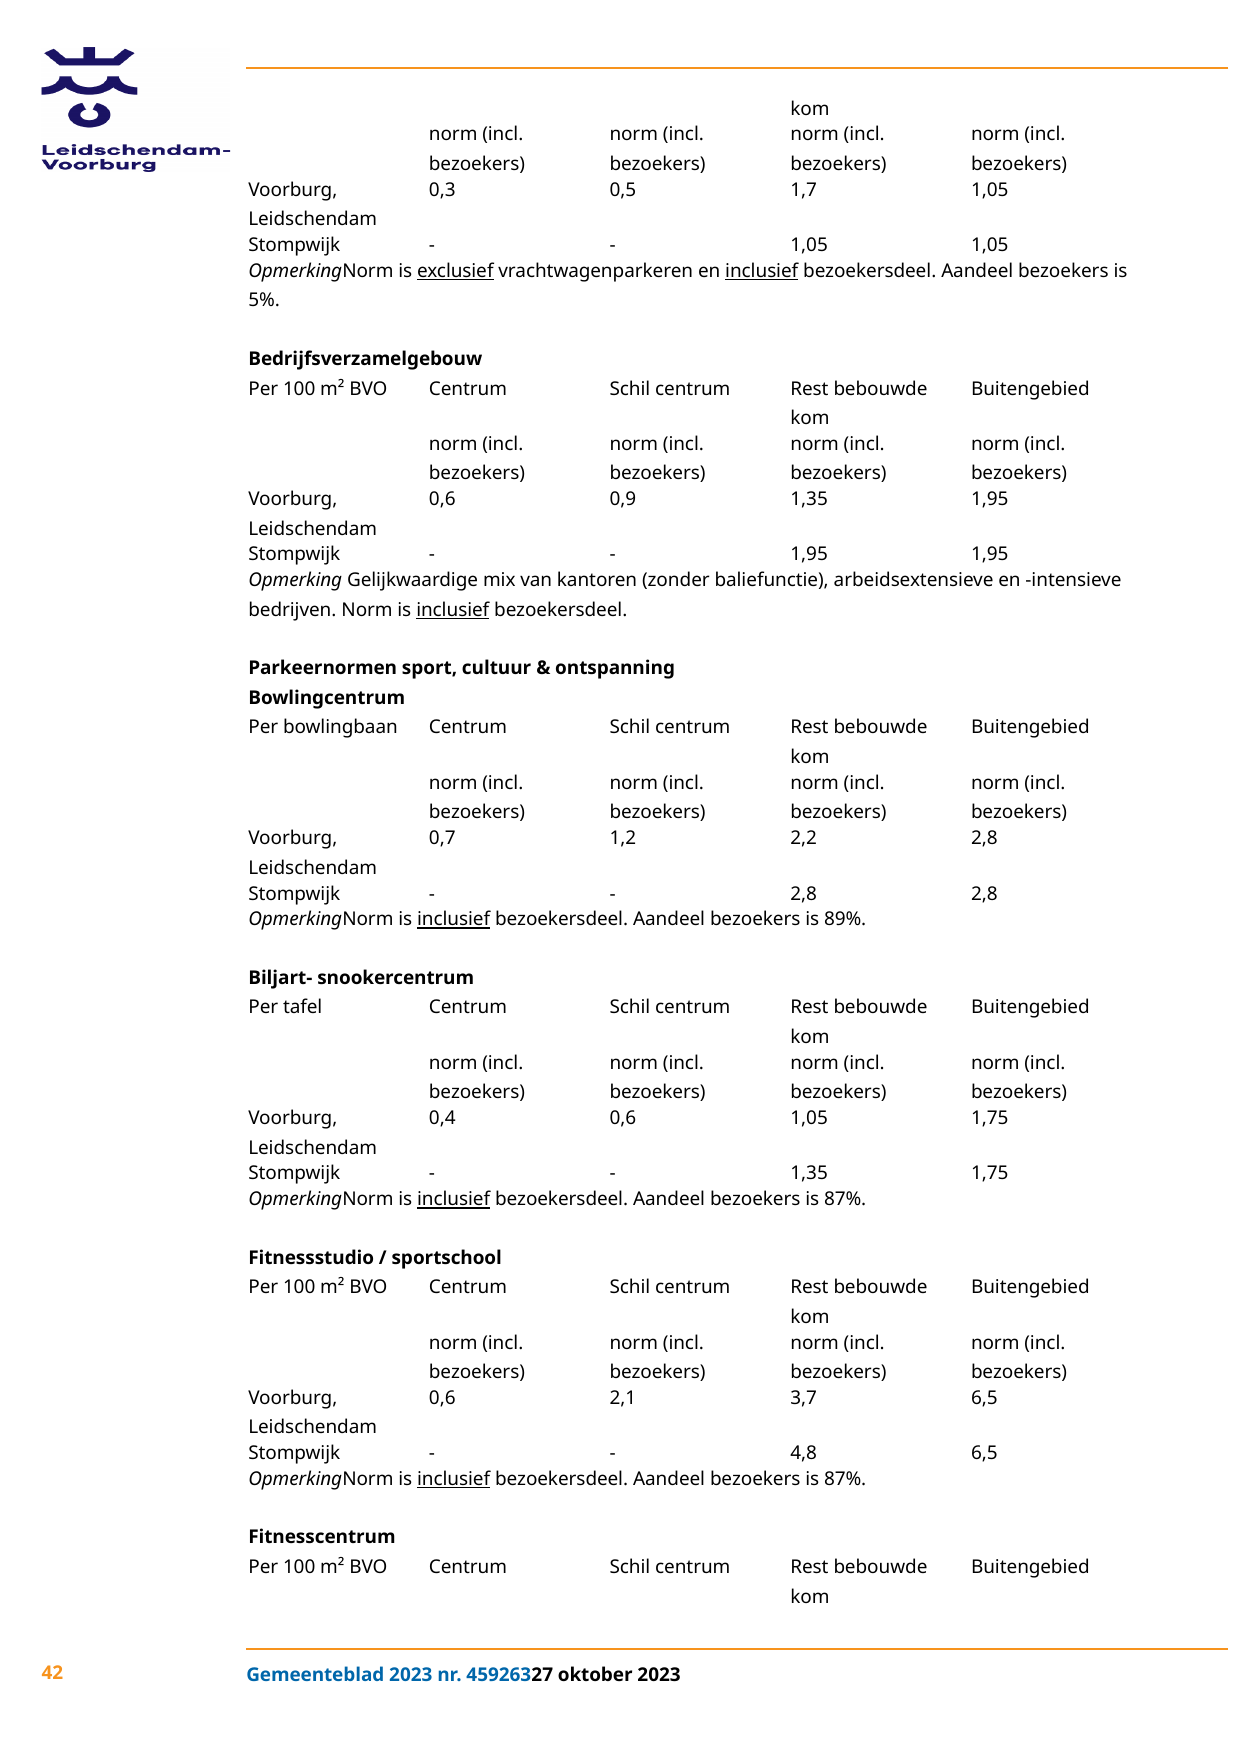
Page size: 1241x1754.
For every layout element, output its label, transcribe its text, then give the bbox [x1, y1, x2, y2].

table_cell norm (incl. bezoekers) [971, 121, 1152, 176]
table_header Schil centrum [609, 1274, 790, 1329]
table_header [429, 95, 609, 121]
table_cell Voorburg, Leidschendam [248, 485, 429, 541]
table_cell 1,7 [790, 176, 971, 231]
table_header Per 100 m² BVO [248, 1554, 429, 1609]
table_cell norm (incl. bezoekers) [609, 121, 790, 176]
table_header [971, 95, 1152, 121]
table_cell Voorburg, Leidschendam [248, 1104, 429, 1159]
text Biljart- snookercentrum [248, 964, 1152, 990]
table_cell Stompwijk [248, 1440, 429, 1465]
table_cell - [609, 880, 790, 905]
table_header Per 100 m² BVO [248, 1274, 429, 1384]
table_header Rest bebouwde kom [790, 714, 971, 769]
table_cell - [609, 231, 790, 257]
table_cell Stompwijk [248, 1160, 429, 1185]
table_cell 6,5 [971, 1440, 1152, 1465]
table_header Per 100 m² BVO [248, 375, 429, 485]
table_cell 2,1 [609, 1384, 790, 1439]
table_cell norm (incl. bezoekers) [790, 769, 971, 824]
table_cell 2,8 [971, 824, 1152, 880]
table_cell norm (incl. bezoekers) [429, 121, 609, 176]
table_cell 0,9 [609, 485, 790, 541]
table_cell 1,05 [790, 231, 971, 257]
table_header [609, 95, 790, 121]
text Fitnesscentrum [248, 1524, 1152, 1549]
table_cell 4,8 [790, 1440, 971, 1465]
table_cell norm (incl. bezoekers) [971, 769, 1152, 824]
table_header Buitengebied [971, 1274, 1152, 1329]
table_cell 2,8 [790, 880, 971, 905]
table_header Buitengebied [971, 994, 1152, 1049]
table_header Buitengebied [971, 375, 1152, 430]
table_cell - [609, 541, 790, 566]
table_cell - [429, 1440, 609, 1465]
table_cell OpmerkingNorm is inclusief bezoekersdeel. Aandeel bezoekers is 87%. [248, 1185, 1152, 1211]
table_cell norm (incl. bezoekers) [790, 430, 971, 485]
table_header Buitengebied [971, 714, 1152, 769]
table_cell norm (incl. bezoekers) [429, 1329, 609, 1384]
table_header Schil centrum [609, 994, 790, 1049]
table_header Per tafel [248, 994, 429, 1104]
table_cell norm (incl. bezoekers) [790, 1329, 971, 1384]
text Fitnessstudio / sportschool [248, 1244, 1152, 1269]
table_cell 3,7 [790, 1384, 971, 1439]
table_header Schil centrum [609, 375, 790, 430]
table_cell 1,35 [790, 1160, 971, 1185]
table_cell 0,6 [429, 485, 609, 541]
table_header Centrum [429, 1554, 609, 1609]
table_header Rest bebouwde kom [790, 994, 971, 1049]
table_cell 1,2 [609, 824, 790, 880]
table_cell - [429, 541, 609, 566]
table_cell Stompwijk [248, 541, 429, 566]
table_header Centrum [429, 1274, 609, 1329]
table_header Rest bebouwde kom [790, 1554, 971, 1609]
table_cell 1,05 [790, 1104, 971, 1159]
table_cell 1,75 [971, 1160, 1152, 1185]
table_cell - [609, 1160, 790, 1185]
table_cell 6,5 [971, 1384, 1152, 1439]
table_cell 0,4 [429, 1104, 609, 1159]
table_cell norm (incl. bezoekers) [609, 1329, 790, 1384]
table_cell norm (incl. bezoekers) [971, 430, 1152, 485]
table_cell 2,8 [971, 880, 1152, 905]
table_cell 1,95 [790, 541, 971, 566]
table_cell Voorburg, Leidschendam [248, 1384, 429, 1439]
table_cell - [429, 880, 609, 905]
table_header Rest bebouwde kom [790, 375, 971, 430]
table_header Buitengebied [971, 1554, 1152, 1609]
table_cell norm (incl. bezoekers) [429, 1049, 609, 1104]
table_cell - [609, 1440, 790, 1465]
table_cell norm (incl. bezoekers) [429, 769, 609, 824]
table_cell norm (incl. bezoekers) [790, 121, 971, 176]
table_header Rest bebouwde kom [790, 1274, 971, 1329]
table_header Schil centrum [609, 1554, 790, 1609]
table_cell 0,6 [609, 1104, 790, 1159]
table_cell norm (incl. bezoekers) [971, 1329, 1152, 1384]
table_cell norm (incl. bezoekers) [429, 430, 609, 485]
table_header Centrum [429, 375, 609, 430]
table_cell 1,05 [971, 231, 1152, 257]
table_cell - [429, 1160, 609, 1185]
table_cell Stompwijk [248, 231, 429, 257]
table_cell 1,05 [971, 176, 1152, 231]
table_cell OpmerkingNorm is inclusief bezoekersdeel. Aandeel bezoekers is 87%. [248, 1465, 1152, 1491]
table_cell OpmerkingNorm is inclusief bezoekersdeel. Aandeel bezoekers is 89%. [248, 905, 1152, 931]
table_cell Stompwijk [248, 880, 429, 905]
table_cell norm (incl. bezoekers) [971, 1049, 1152, 1104]
table_cell 1,75 [971, 1104, 1152, 1159]
table_cell 1,95 [971, 485, 1152, 541]
table_cell Voorburg, Leidschendam [248, 824, 429, 880]
table_cell norm (incl. bezoekers) [609, 769, 790, 824]
table_header Centrum [429, 714, 609, 769]
text Parkeernormen sport, cultuur & ontspanning [248, 654, 1152, 680]
table_header Centrum [429, 994, 609, 1049]
table_header kom [790, 95, 971, 121]
picture [41, 47, 231, 172]
table_cell 0,5 [609, 176, 790, 231]
table_cell Opmerking Gelijkwaardige mix van kantoren (zonder baliefunctie), arbeidsextensieve en -intensieve bedrijven. Norm is inclusief bezoekersdeel. [248, 566, 1152, 622]
table_header Per bowlingbaan [248, 714, 429, 824]
table_cell OpmerkingNorm is exclusief vrachtwagenparkeren en inclusief bezoekersdeel. Aandeel bezoekers is 5%. [248, 257, 1152, 312]
table_cell 1,35 [790, 485, 971, 541]
table_cell norm (incl. bezoekers) [609, 430, 790, 485]
text Bowlingcentrum [248, 684, 1152, 710]
table_cell 0,6 [429, 1384, 609, 1439]
table_header [248, 95, 429, 176]
table_cell Voorburg, Leidschendam [248, 176, 429, 231]
table_cell 1,95 [971, 541, 1152, 566]
table_cell norm (incl. bezoekers) [790, 1049, 971, 1104]
table_header Schil centrum [609, 714, 790, 769]
table_cell 0,3 [429, 176, 609, 231]
table_cell 2,2 [790, 824, 971, 880]
table_cell 0,7 [429, 824, 609, 880]
table_cell - [429, 231, 609, 257]
table_cell norm (incl. bezoekers) [609, 1049, 790, 1104]
text Bedrijfsverzamelgebouw [248, 345, 1152, 371]
